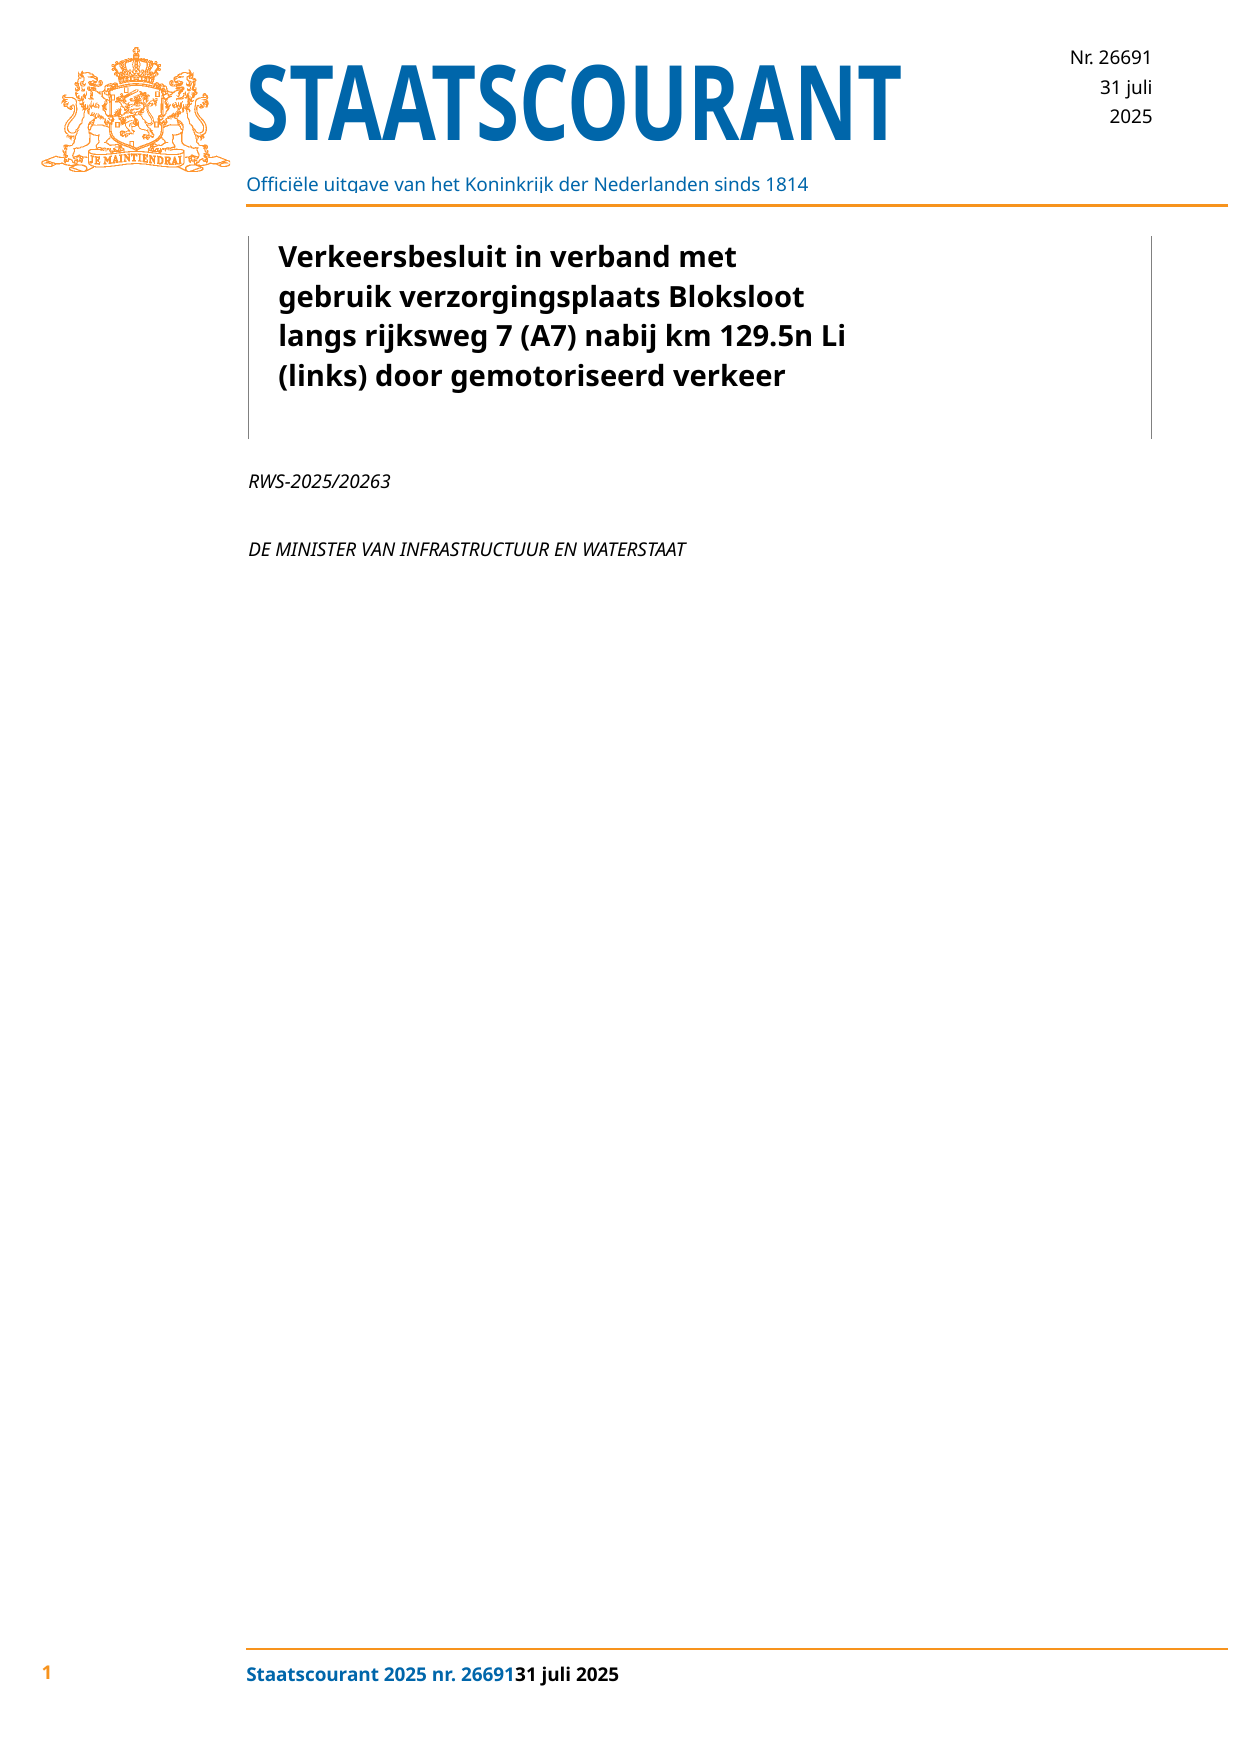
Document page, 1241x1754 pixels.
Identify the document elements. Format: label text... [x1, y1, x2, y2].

text DE MINISTER VAN INFRASTRUCTUUR EN WATERSTAAT [248, 536, 1152, 562]
table_header [850, 414, 1151, 439]
text RWS-2025/20263 [248, 469, 1152, 494]
picture [41, 47, 231, 172]
table_header Verkeersbesluit in verband met gebruik verzorgingsplaats Bloksloot langs rijksweg 7 (A7) nabij km 129.5n Li (links) door gemotoriseerd verkeer [249, 236, 850, 439]
picture [912, 236, 1090, 414]
table_header [850, 236, 912, 413]
table_header [1090, 236, 1151, 413]
